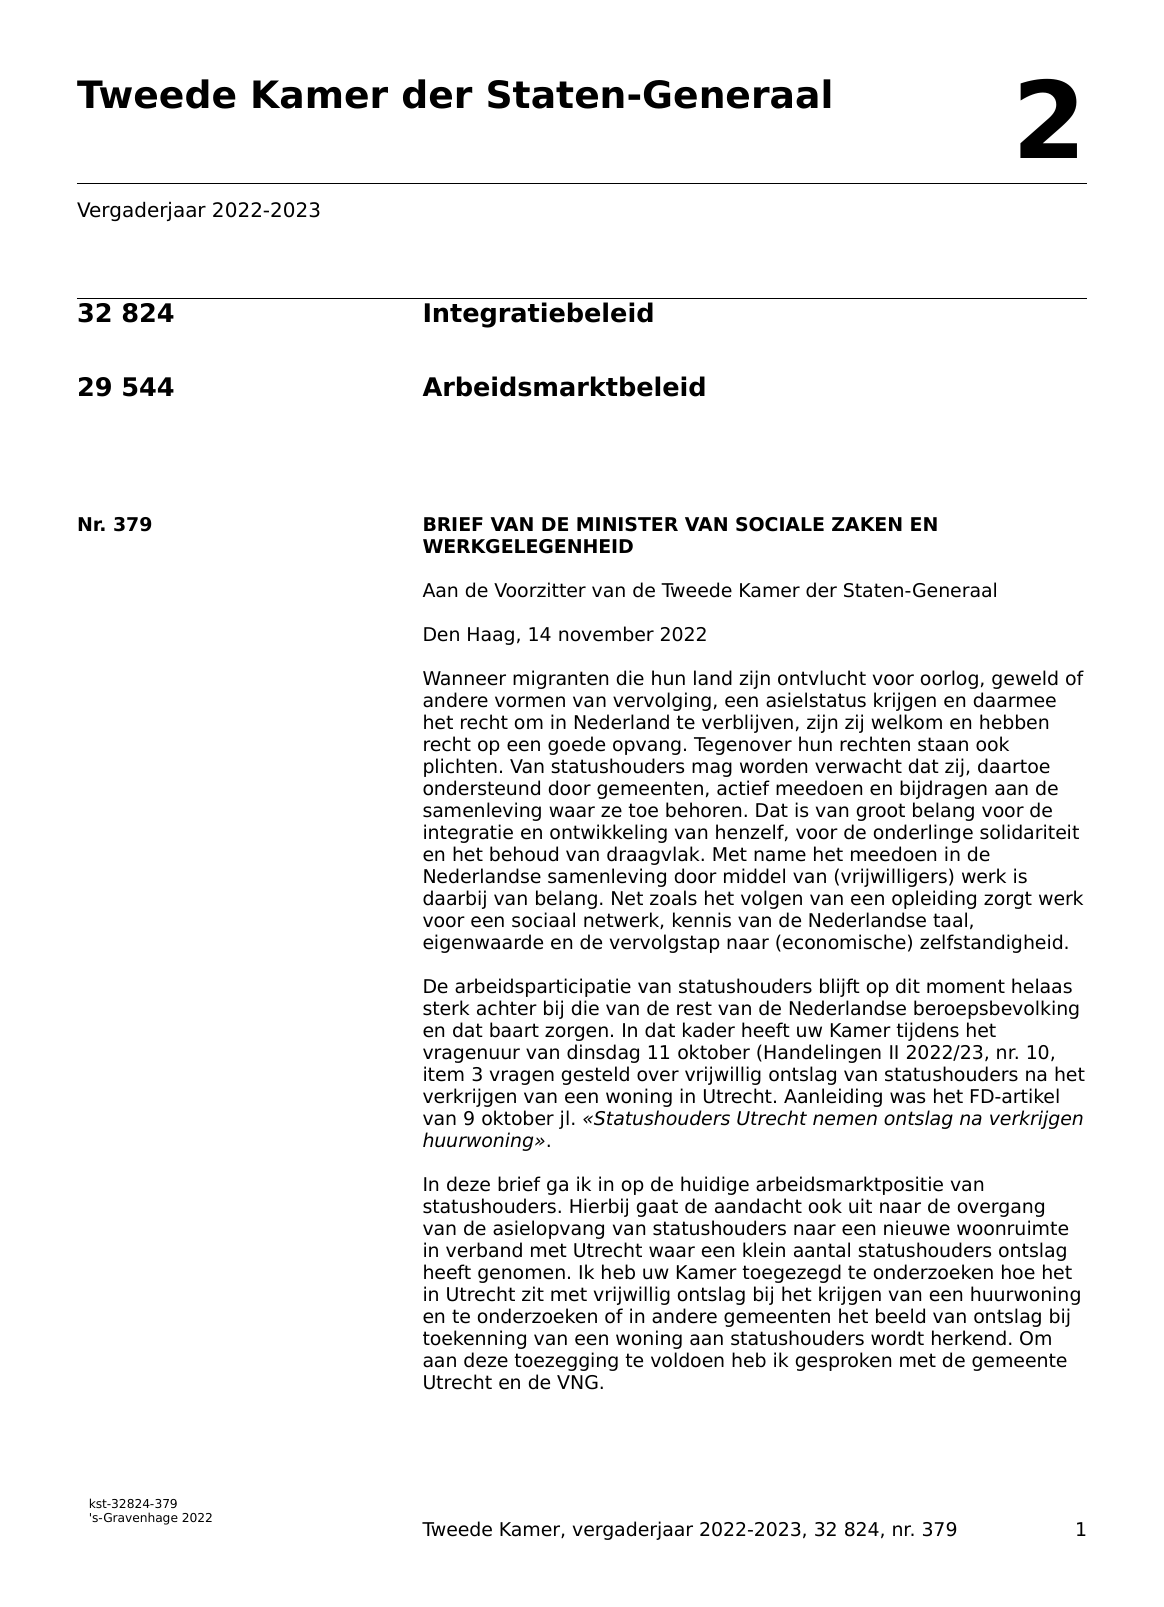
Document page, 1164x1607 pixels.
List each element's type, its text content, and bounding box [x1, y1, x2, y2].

text De arbeidsparticipatie van statushouders blijft op dit moment helaas sterk achter bij die van de rest van de Nederlandse beroepsbevolking en dat baart zorgen. In dat kader heeft uw Kamer tijdens het vragenuur van dinsdag 11 oktober (Handelingen II 2022/23, nr. 10, item 3 vragen gesteld over vrijwillig ontslag van statushouders na het verkrijgen van een woning in Utrecht. Aanleiding was het FD-artikel van 9 oktober jl. «Statushouders Utrecht nemen ontslag na verkrijgen huurwoning». [422, 976, 1087, 1152]
text kst-32824-379 [88, 1497, 323, 1511]
text Wanneer migranten die hun land zijn ontvlucht voor oorlog, geweld of andere vormen van vervolging, een asielstatus krijgen en daarmee het recht om in Nederland te verblijven, zijn zij welkom en hebben recht op een goede opvang. Tegenover hun rechten staan ook plichten. Van statushouders mag worden verwacht dat zij, daartoe ondersteund door gemeenten, actief meedoen en bijdragen aan de samenleving waar ze toe behoren. Dat is van groot belang voor de integratie en ontwikkeling van henzelf, voor de onderlinge solidariteit en het behoud van draagvlak. Met name het meedoen in de Nederlandse samenleving door middel van (vrijwilligers) werk is daarbij van belang. Net zoals het volgen van een opleiding zorgt werk voor een sociaal netwerk, kennis van de Nederlandse taal, eigenwaarde en de vervolgstap naar (economische) zelfstandigheid. [422, 668, 1087, 954]
text In deze brief ga ik in op de huidige arbeidsmarktpositie van statushouders. Hierbij gaat de aandacht ook uit naar de overgang van de asielopvang van statushouders naar een nieuwe woonruimte in verband met Utrecht waar een klein aantal statushouders ontslag heeft genomen. Ik heb uw Kamer toegezegd te onderzoeken hoe het in Utrecht zit met vrijwillig ontslag bij het krijgen van een huurwoning en te onderzoeken of in andere gemeenten het beeld van ontslag bij toekenning van een woning aan statushouders wordt herkend. Om aan deze toezegging te voldoen heb ik gesproken met de gemeente Utrecht en de VNG. [422, 1174, 1087, 1394]
text 's-Gravenhage 2022 [88, 1511, 323, 1525]
text Den Haag, 14 november 2022 [422, 624, 1087, 646]
table_header 2 [886, 59, 1087, 183]
subtitle Nr. 379 BRIEF VAN DE MINISTER VAN SOCIALE ZAKEN EN WERKGELEGENHEID [77, 514, 1087, 558]
table_cell Vergaderjaar 2022-2023 [77, 184, 1087, 298]
subtitle 32 824 Integratiebeleid [77, 299, 1087, 329]
table_header Tweede Kamer der Staten-Generaal [77, 59, 886, 183]
text Aan de Voorzitter van de Tweede Kamer der Staten-Generaal [422, 580, 1087, 602]
subtitle 29 544 Arbeidsmarktbeleid [77, 373, 1087, 403]
